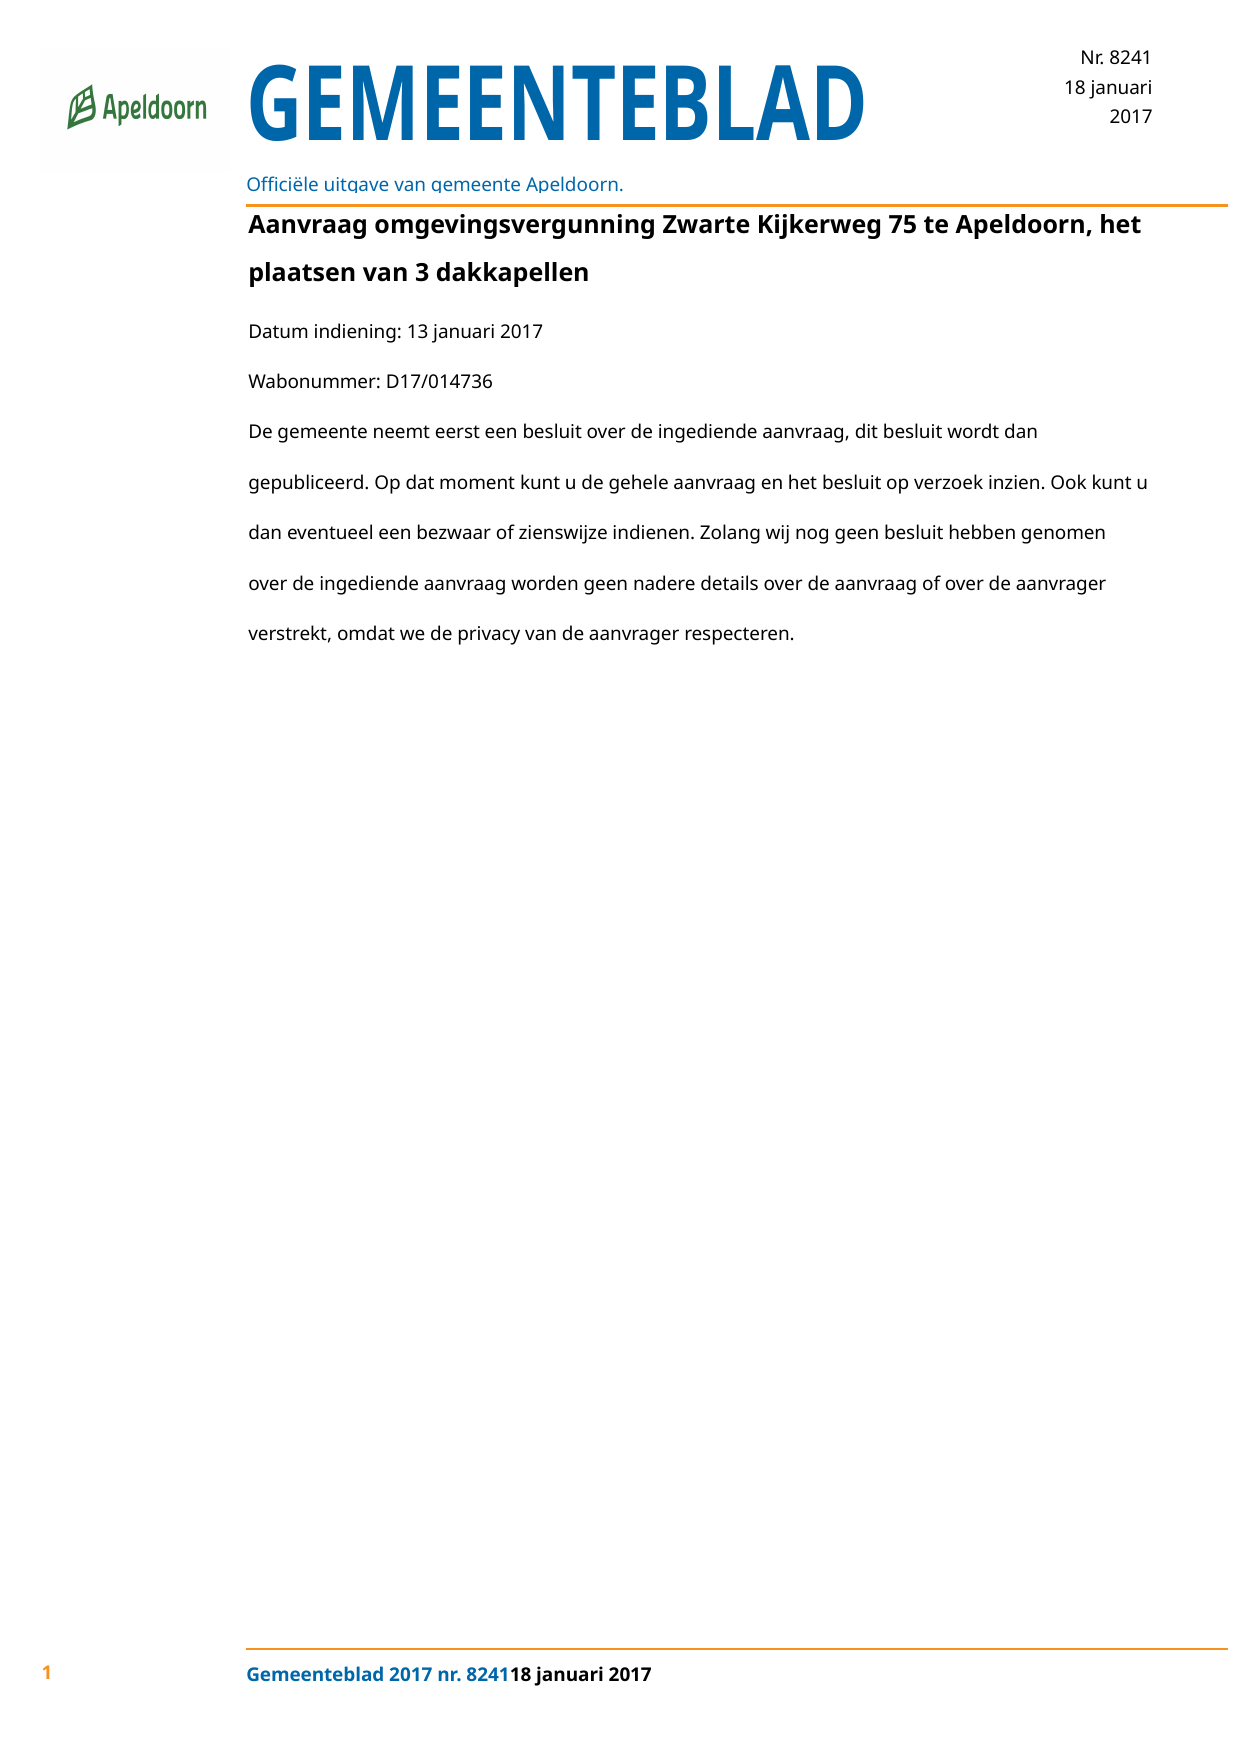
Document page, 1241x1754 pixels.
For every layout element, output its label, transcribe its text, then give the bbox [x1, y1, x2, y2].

text dan eventueel een bezwaar of zienswijze indienen. Zolang wij nog geen besluit hebben genomen [248, 519, 1152, 545]
text Wabonummer: D17/014736 [248, 368, 1152, 394]
text over de ingediende aanvraag worden geen nadere details over de aanvraag of over de aanvrager [248, 570, 1152, 596]
text Aanvraag omgevingsvergunning Zwarte Kijkerweg 75 te Apeldoorn, het plaatsen van 3 dakkapellen [248, 207, 1152, 288]
text gepubliceerd. Op dat moment kunt u de gehele aanvraag en het besluit op verzoek inzien. Ook kunt u [248, 469, 1152, 495]
text Datum indiening: 13 januari 2017 [248, 318, 1152, 344]
picture [41, 47, 231, 172]
text verstrekt, omdat we de privacy van de aanvrager respecteren. [248, 620, 1152, 646]
text De gemeente neemt eerst een besluit over de ingediende aanvraag, dit besluit wordt dan [248, 419, 1152, 444]
